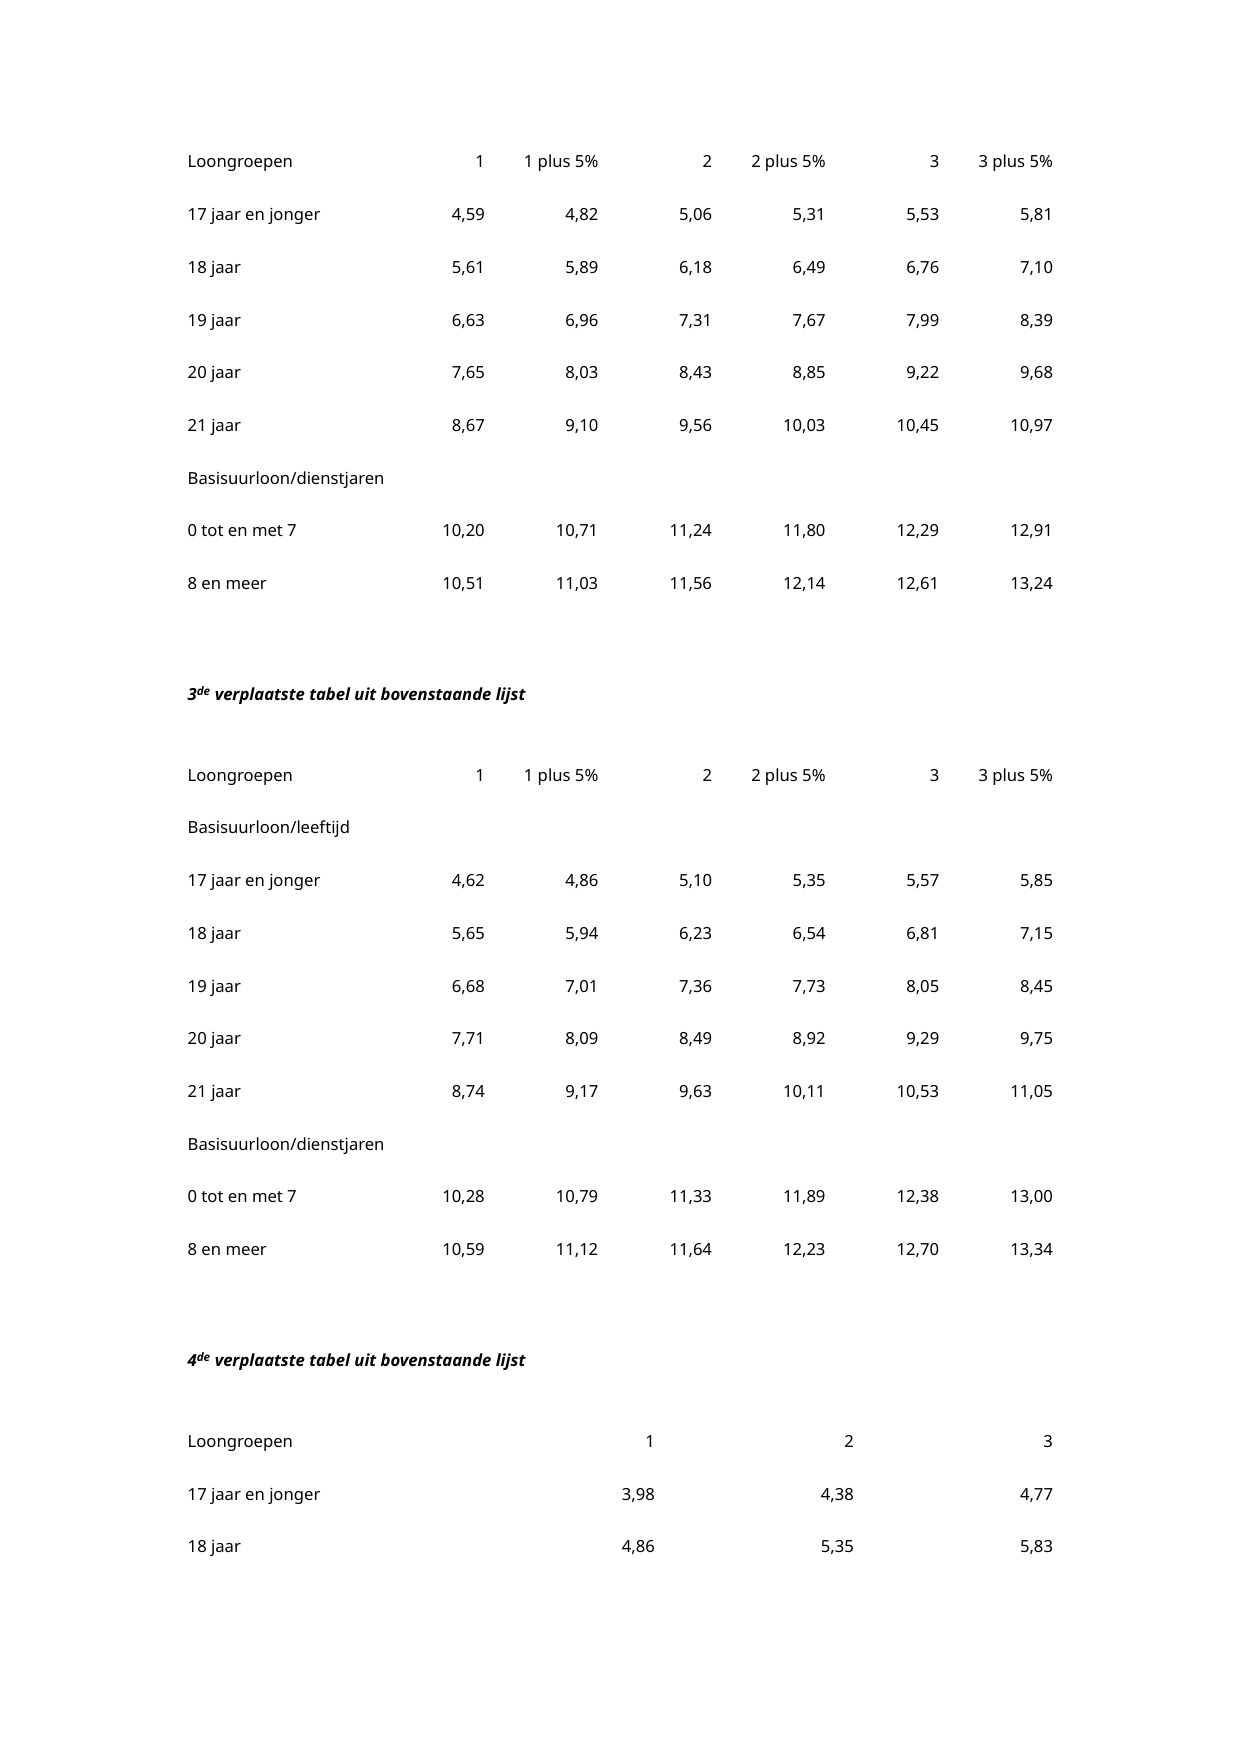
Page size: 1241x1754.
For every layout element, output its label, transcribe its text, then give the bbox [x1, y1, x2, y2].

table_header 2 [598, 764, 712, 816]
table_cell 10,59 [371, 1238, 484, 1291]
table_cell 6,68 [371, 974, 484, 1027]
table_cell 5,10 [598, 869, 712, 922]
table_cell 20 jaar [188, 1027, 371, 1080]
table_cell 10,11 [712, 1080, 825, 1132]
table_cell 10,51 [371, 572, 484, 624]
table_cell 5,81 [939, 203, 1053, 255]
table_cell 9,68 [939, 361, 1053, 413]
table_cell 18 jaar [188, 255, 371, 308]
table_cell 5,57 [825, 869, 939, 922]
table_cell 11,89 [712, 1185, 825, 1238]
table_cell 8,05 [825, 974, 939, 1027]
table_cell 7,10 [939, 255, 1053, 308]
table_cell 4,77 [854, 1482, 1053, 1535]
table_cell 5,83 [854, 1535, 1053, 1558]
table_cell 10,45 [825, 414, 939, 466]
table_cell 7,31 [598, 308, 712, 361]
table_cell 4,86 [485, 869, 598, 922]
table_cell 4,62 [371, 869, 484, 922]
table_cell Basisuurloon/leeftijd [188, 816, 1053, 869]
table_cell 6,49 [712, 255, 825, 308]
table_cell 18 jaar [188, 922, 371, 974]
table_cell 12,29 [825, 519, 939, 572]
table_cell 17 jaar en jonger [188, 869, 371, 922]
table_cell 8,03 [485, 361, 598, 413]
table_cell 8 en meer [188, 572, 371, 624]
table_cell 6,23 [598, 922, 712, 974]
table_cell 21 jaar [188, 1080, 371, 1132]
table_cell 8,49 [598, 1027, 712, 1080]
table_cell 11,33 [598, 1185, 712, 1238]
table_cell 5,94 [485, 922, 598, 974]
table_cell 10,03 [712, 414, 825, 466]
table_cell 6,18 [598, 255, 712, 308]
table_cell 6,54 [712, 922, 825, 974]
table_cell 21 jaar [188, 414, 371, 466]
table_cell 7,36 [598, 974, 712, 1027]
table_cell Basisuurloon/dienstjaren [188, 1133, 1053, 1185]
table_header 1 plus 5% [485, 764, 598, 816]
table_header 2 plus 5% [712, 150, 825, 203]
table_cell 7,01 [485, 974, 598, 1027]
table_cell 19 jaar [188, 308, 371, 361]
table_cell 12,91 [939, 519, 1053, 572]
text 4de verplaatste tabel uit bovenstaande lijst [187, 1349, 1053, 1372]
table_cell 5,35 [712, 869, 825, 922]
table_cell 7,99 [825, 308, 939, 361]
table_cell 6,76 [825, 255, 939, 308]
table_cell 13,34 [939, 1238, 1053, 1291]
table_cell 9,63 [598, 1080, 712, 1132]
table_cell 8,43 [598, 361, 712, 413]
table_header 3 plus 5% [939, 764, 1053, 816]
table_cell 12,23 [712, 1238, 825, 1291]
table_cell 3,98 [456, 1482, 654, 1535]
table_cell 17 jaar en jonger [188, 1482, 456, 1535]
table_cell 10,20 [371, 519, 484, 572]
table_cell 8,85 [712, 361, 825, 413]
table_cell 11,05 [939, 1080, 1053, 1132]
table_cell 17 jaar en jonger [188, 203, 371, 255]
table_header Loongroepen [188, 1430, 456, 1482]
table_cell 10,53 [825, 1080, 939, 1132]
table_cell 0 tot en met 7 [188, 1185, 371, 1238]
table_cell 5,65 [371, 922, 484, 974]
table_header 3 [854, 1430, 1053, 1482]
table_header 3 [825, 150, 939, 203]
table_cell 8,92 [712, 1027, 825, 1080]
table_cell 20 jaar [188, 361, 371, 413]
table_cell 12,38 [825, 1185, 939, 1238]
table_cell 9,17 [485, 1080, 598, 1132]
table_cell 4,82 [485, 203, 598, 255]
table_cell 4,38 [655, 1482, 853, 1535]
table_cell 9,56 [598, 414, 712, 466]
table_header 1 plus 5% [485, 150, 598, 203]
table_header Loongroepen [188, 150, 371, 203]
table_cell 10,79 [485, 1185, 598, 1238]
table_cell 12,61 [825, 572, 939, 624]
table_cell 5,53 [825, 203, 939, 255]
table_cell 5,89 [485, 255, 598, 308]
table_cell 11,56 [598, 572, 712, 624]
table_cell 11,80 [712, 519, 825, 572]
table_cell 8,39 [939, 308, 1053, 361]
table_cell 11,12 [485, 1238, 598, 1291]
table_header 3 [825, 764, 939, 816]
table_header 2 [655, 1430, 853, 1482]
table_cell 5,06 [598, 203, 712, 255]
table_cell 6,81 [825, 922, 939, 974]
table_cell 7,15 [939, 922, 1053, 974]
table_cell 5,31 [712, 203, 825, 255]
table_header Loongroepen [188, 764, 371, 816]
table_cell 6,96 [485, 308, 598, 361]
table_cell 5,85 [939, 869, 1053, 922]
table_cell 7,67 [712, 308, 825, 361]
table_cell 19 jaar [188, 974, 371, 1027]
table_cell 12,70 [825, 1238, 939, 1291]
table_cell 8,45 [939, 974, 1053, 1027]
table_cell 4,59 [371, 203, 484, 255]
table_header 1 [371, 150, 484, 203]
table_cell 9,29 [825, 1027, 939, 1080]
table_cell 7,71 [371, 1027, 484, 1080]
table_cell Basisuurloon/dienstjaren [188, 466, 1053, 519]
table_cell 10,71 [485, 519, 598, 572]
table_cell 0 tot en met 7 [188, 519, 371, 572]
table_cell 5,61 [371, 255, 484, 308]
table_cell 10,28 [371, 1185, 484, 1238]
table_cell 8,74 [371, 1080, 484, 1132]
table_cell 9,10 [485, 414, 598, 466]
table_cell 7,65 [371, 361, 484, 413]
table_cell 11,24 [598, 519, 712, 572]
table_cell 4,86 [456, 1535, 654, 1558]
table_cell 9,22 [825, 361, 939, 413]
table_cell 8,67 [371, 414, 484, 466]
table_cell 7,73 [712, 974, 825, 1027]
table_cell 13,00 [939, 1185, 1053, 1238]
table_cell 11,03 [485, 572, 598, 624]
table_header 1 [456, 1430, 654, 1482]
table_header 1 [371, 764, 484, 816]
table_header 3 plus 5% [939, 150, 1053, 203]
table_cell 6,63 [371, 308, 484, 361]
table_cell 13,24 [939, 572, 1053, 624]
table_header 2 plus 5% [712, 764, 825, 816]
table_header 2 [598, 150, 712, 203]
table_cell 5,35 [655, 1535, 853, 1558]
table_cell 8 en meer [188, 1238, 371, 1291]
text 3de verplaatste tabel uit bovenstaande lijst [187, 683, 1053, 706]
table_cell 11,64 [598, 1238, 712, 1291]
table_cell 12,14 [712, 572, 825, 624]
table_cell 9,75 [939, 1027, 1053, 1080]
table_cell 18 jaar [188, 1535, 456, 1558]
table_cell 8,09 [485, 1027, 598, 1080]
table_cell 10,97 [939, 414, 1053, 466]
